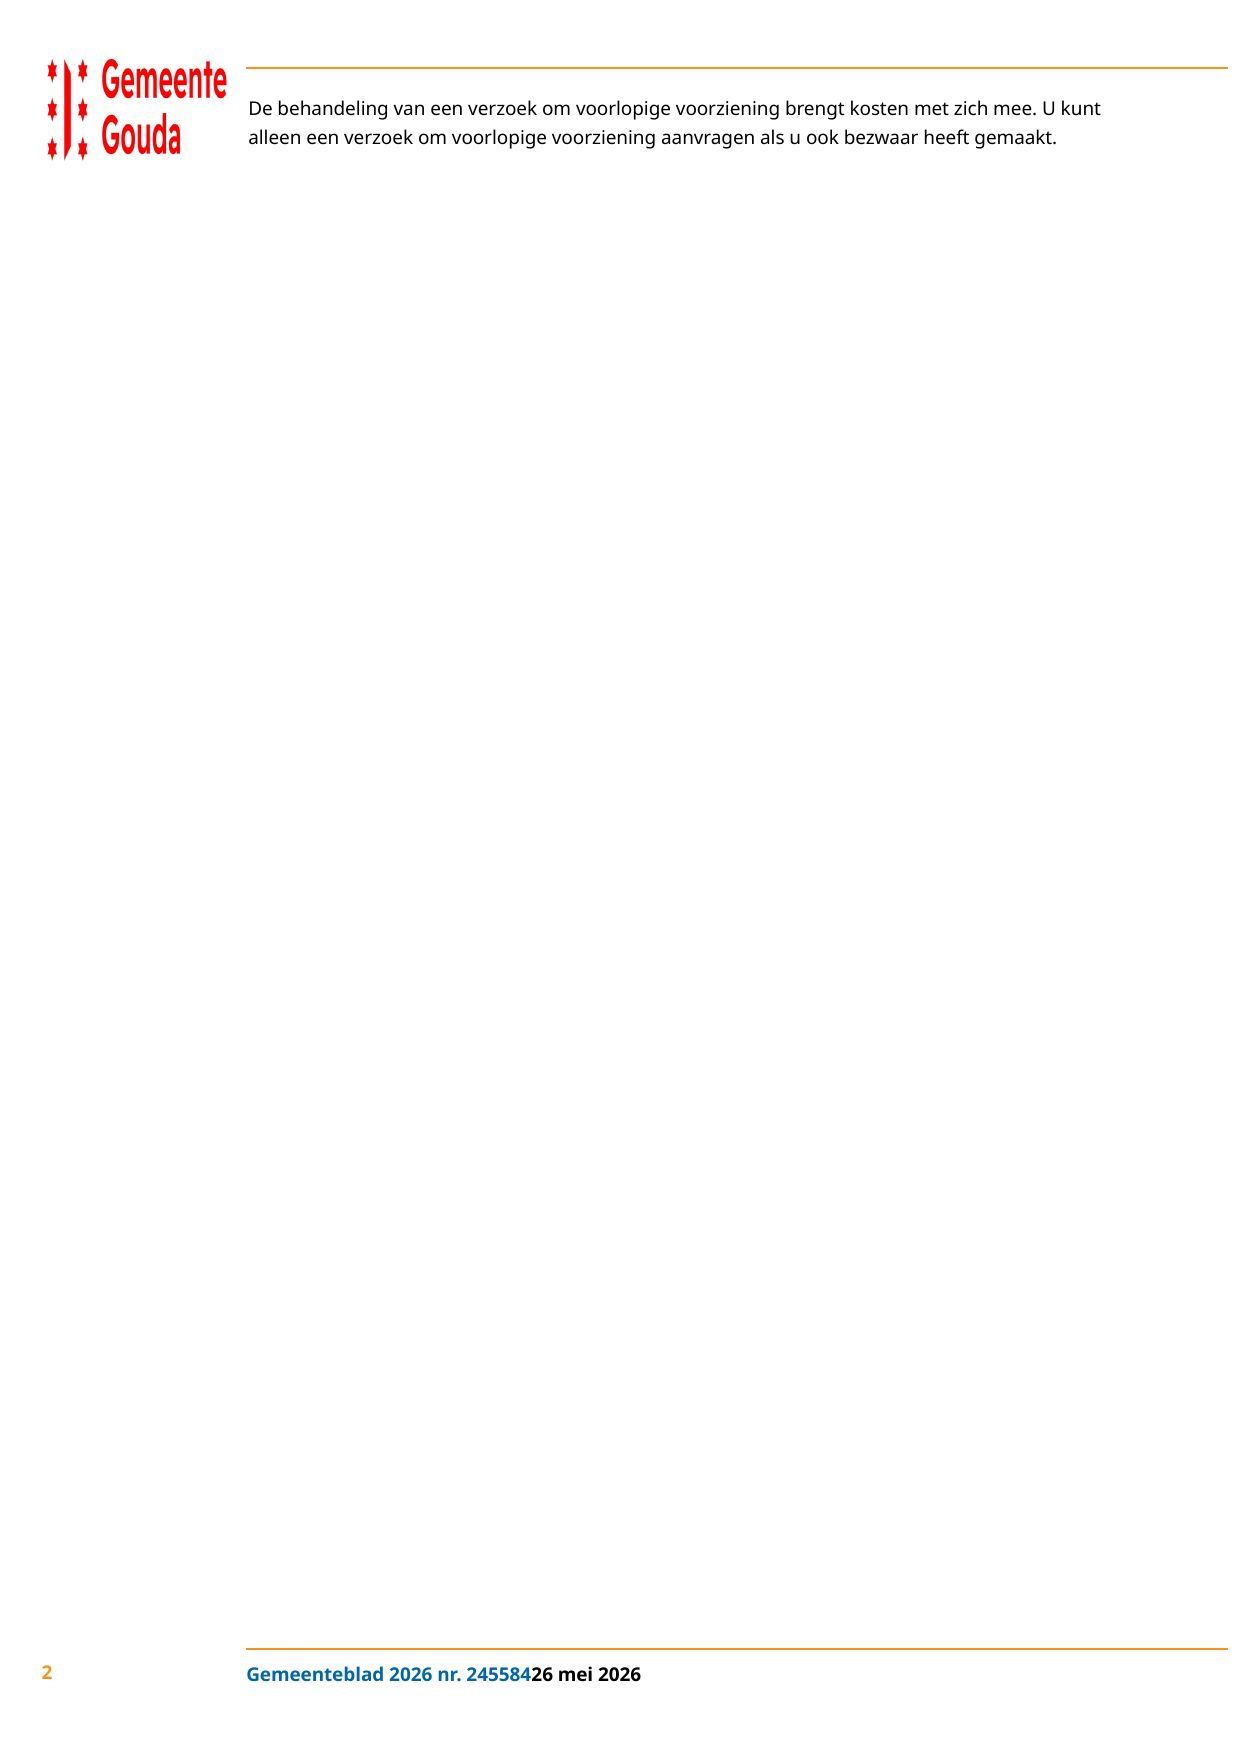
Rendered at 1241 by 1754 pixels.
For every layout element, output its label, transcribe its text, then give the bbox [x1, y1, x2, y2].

picture [41, 47, 231, 172]
text De behandeling van een verzoek om voorlopige voorziening brengt kosten met zich mee. U kunt alleen een verzoek om voorlopige voorziening aanvragen als u ook bezwaar heeft gemaakt. [248, 95, 1152, 150]
